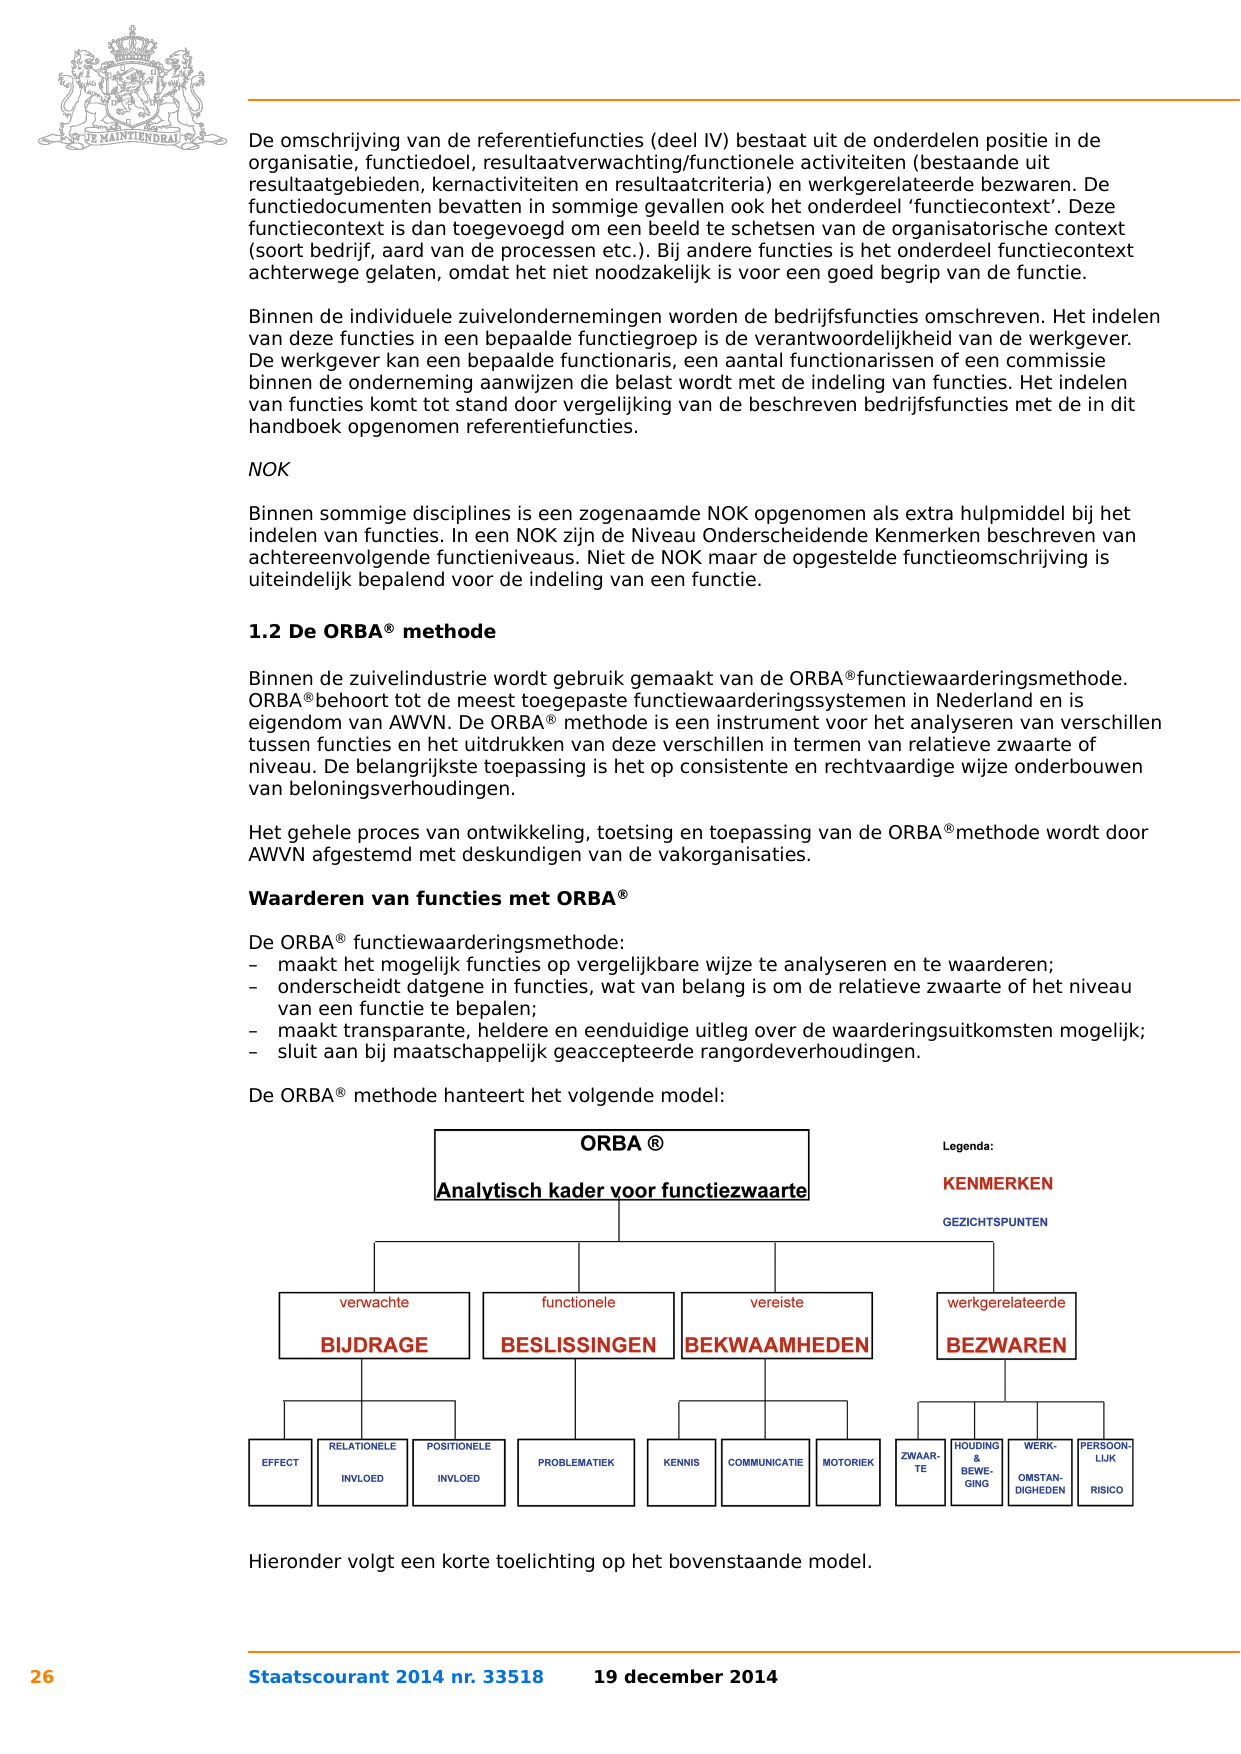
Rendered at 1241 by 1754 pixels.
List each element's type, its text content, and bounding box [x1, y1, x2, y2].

picture [38, 25, 227, 150]
subtitle NOK [248, 459, 1163, 481]
text Binnen de zuivelindustrie wordt gebruik gemaakt van de ORBA®functiewaarderingsmethode. ORBA®behoort tot de meest toegepaste functiewaarderingssystemen in Nederland en is eigendom van AWVN. De ORBA® methode is een instrument voor het analyseren van verschillen tussen functies en het uitdrukken van deze verschillen in termen van relatieve zwaarte of niveau. De belangrijkste toepassing is het op consistente en rechtvaardige wijze onderbouwen van beloningsverhoudingen. [248, 668, 1163, 800]
picture [248, 1129, 1134, 1507]
text Binnen de individuele zuivelondernemingen worden de bedrijfsfuncties omschreven. Het indelen van deze functies in een bepaalde functiegroep is de verantwoordelijkheid van de werkgever. De werkgever kan een bepaalde functionaris, een aantal functionarissen of een commissie binnen de onderneming aanwijzen die belast wordt met de indeling van functies. Het indelen van functies komt tot stand door vergelijking van de beschreven bedrijfsfuncties met de in dit handboek opgenomen referentiefuncties. [248, 306, 1163, 437]
text Het gehele proces van ontwikkeling, toetsing en toepassing van de ORBA®methode wordt door AWVN afgestemd met deskundigen van de vakorganisaties. [248, 822, 1163, 866]
text – sluit aan bij maatschappelijk geaccepteerde rangordeverhoudingen. [248, 1041, 1163, 1063]
text – onderscheidt datgene in functies, wat van belang is om de relatieve zwaarte of het niveau van een functie te bepalen; [248, 976, 1163, 1019]
subtitle 1.2 De ORBA® methode [248, 621, 1163, 643]
text Binnen sommige disciplines is een zogenaamde NOK opgenomen als extra hulpmiddel bij het indelen van functies. In een NOK zijn de Niveau Onderscheidende Kenmerken beschreven van achtereenvolgende functieniveaus. Niet de NOK maar de opgestelde functieomschrijving is uiteindelijk bepalend voor de indeling van een functie. [248, 503, 1163, 591]
text De ORBA® methode hanteert het volgende model: [248, 1085, 1163, 1107]
text De omschrijving van de referentiefuncties (deel IV) bestaat uit de onderdelen positie in de organisatie, functiedoel, resultaatverwachting/functionele activiteiten (bestaande uit resultaatgebieden, kernactiviteiten en resultaatcriteria) en werkgerelateerde bezwaren. De functiedocumenten bevatten in sommige gevallen ook het onderdeel ‘functiecontext’. Deze functiecontext is dan toegevoegd om een beeld te schetsen van de organisatorische context (soort bedrijf, aard van de processen etc.). Bij andere functies is het onderdeel functiecontext achterwege gelaten, omdat het niet noodzakelijk is voor een goed begrip van de functie. [248, 130, 1163, 284]
text – maakt het mogelijk functies op vergelijkbare wijze te analyseren en te waarderen; [248, 953, 1163, 976]
subtitle Waarderen van functies met ORBA® [248, 888, 1163, 910]
text – maakt transparante, heldere en eenduidige uitleg over de waarderingsuitkomsten mogelijk; [248, 1019, 1163, 1041]
text Hieronder volgt een korte toelichting op het bovenstaande model. [248, 1551, 1163, 1573]
text De ORBA® functiewaarderingsmethode: [248, 932, 1163, 953]
